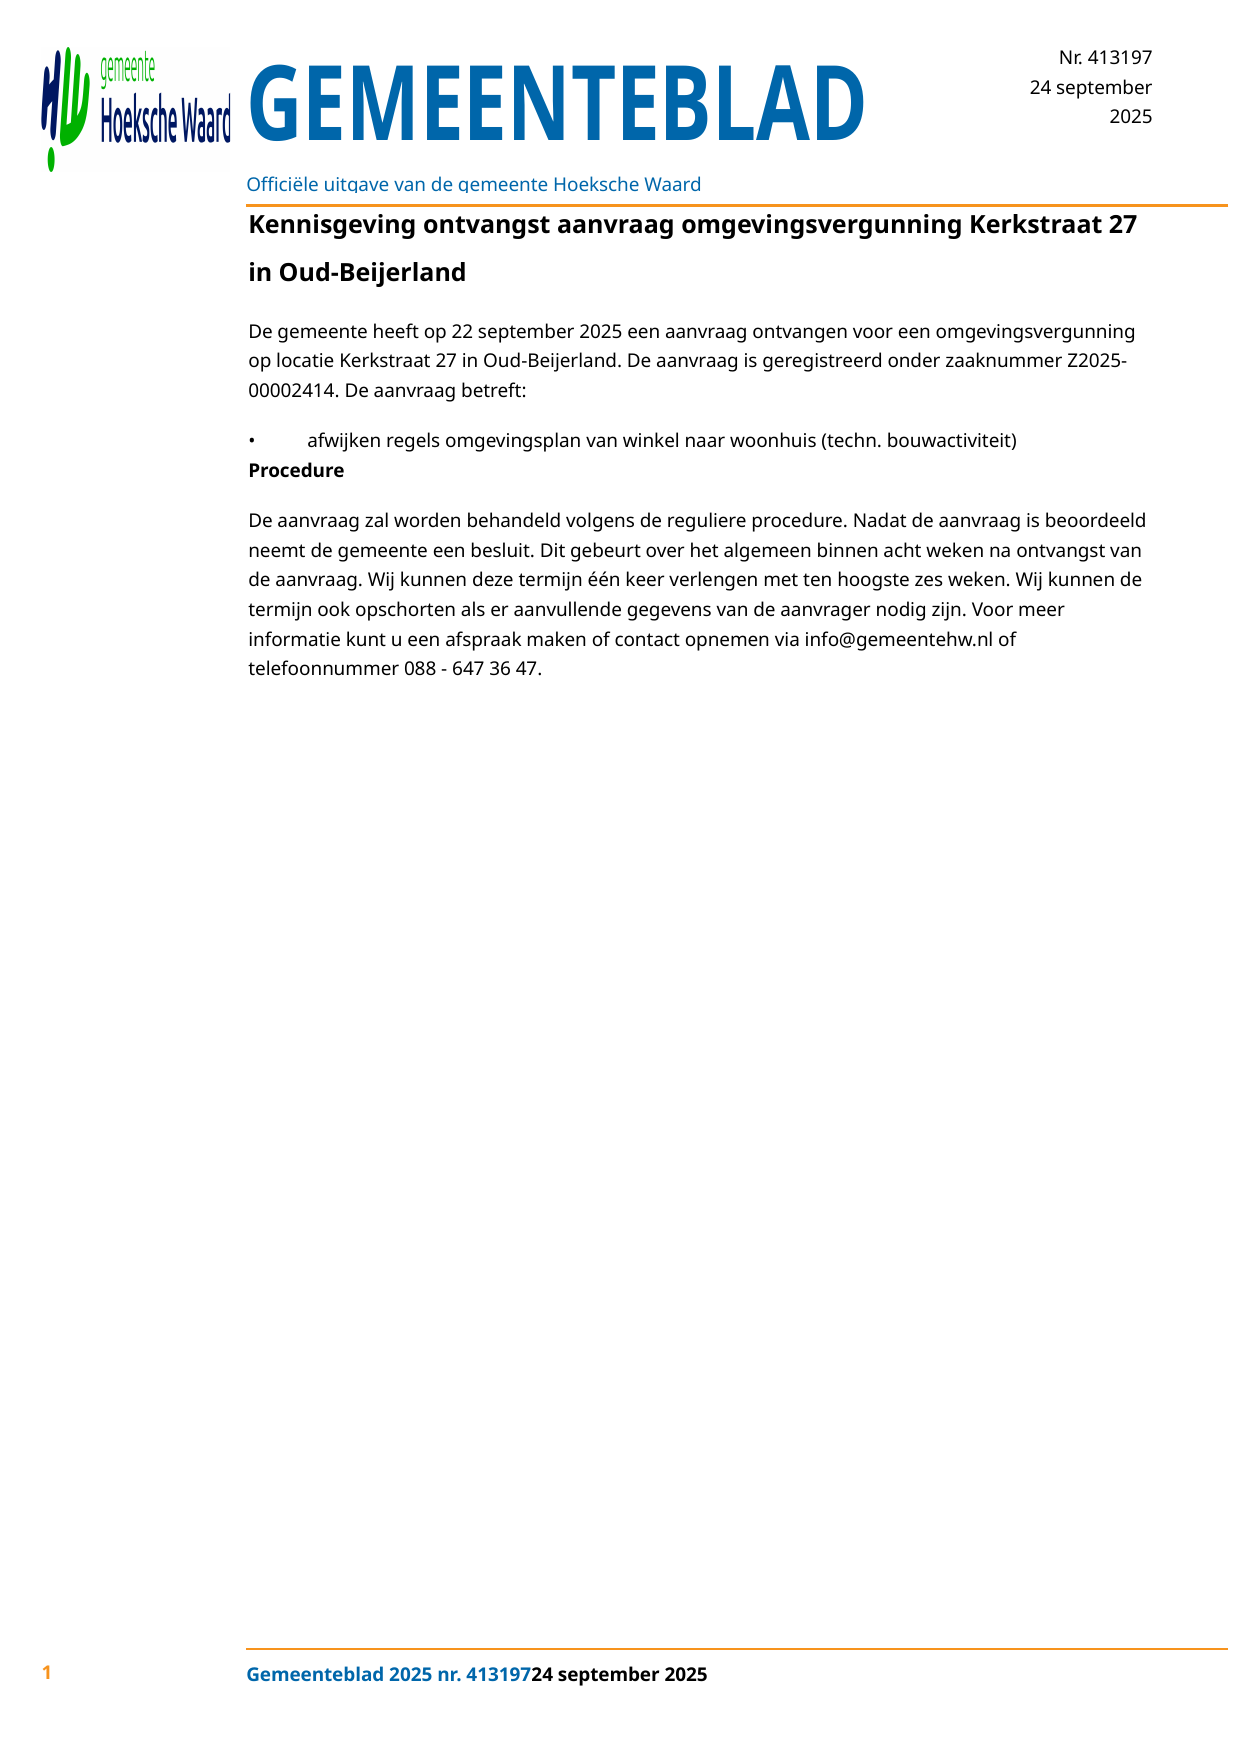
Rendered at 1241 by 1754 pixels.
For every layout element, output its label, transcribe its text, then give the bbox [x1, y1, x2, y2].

text De aanvraag zal worden behandeld volgens de reguliere procedure. Nadat de aanvraag is beoordeeld neemt de gemeente een besluit. Dit gebeurt over het algemeen binnen acht weken na ontvangst van de aanvraag. Wij kunnen deze termijn één keer verlengen met ten hoogste zes weken. Wij kunnen de termijn ook opschorten als er aanvullende gegevens van de aanvrager nodig zijn. Voor meer informatie kunt u een afspraak maken of contact opnemen via info@gemeentehw.nl of telefoonnummer 088 - 647 36 47. [248, 507, 1152, 681]
list afwijken regels omgevingsplan van winkel naar woonhuis (techn. bouwactiviteit) [248, 427, 1152, 453]
text Procedure [248, 457, 1152, 483]
picture [41, 47, 231, 172]
text De gemeente heeft op 22 september 2025 een aanvraag ontvangen voor een omgevingsvergunning op locatie Kerkstraat 27 in Oud-Beijerland. De aanvraag is geregistreerd onder zaaknummer Z2025-00002414. De aanvraag betreft: [248, 318, 1152, 403]
text Kennisgeving ontvangst aanvraag omgevingsvergunning Kerkstraat 27 in Oud-Beijerland [248, 207, 1152, 288]
